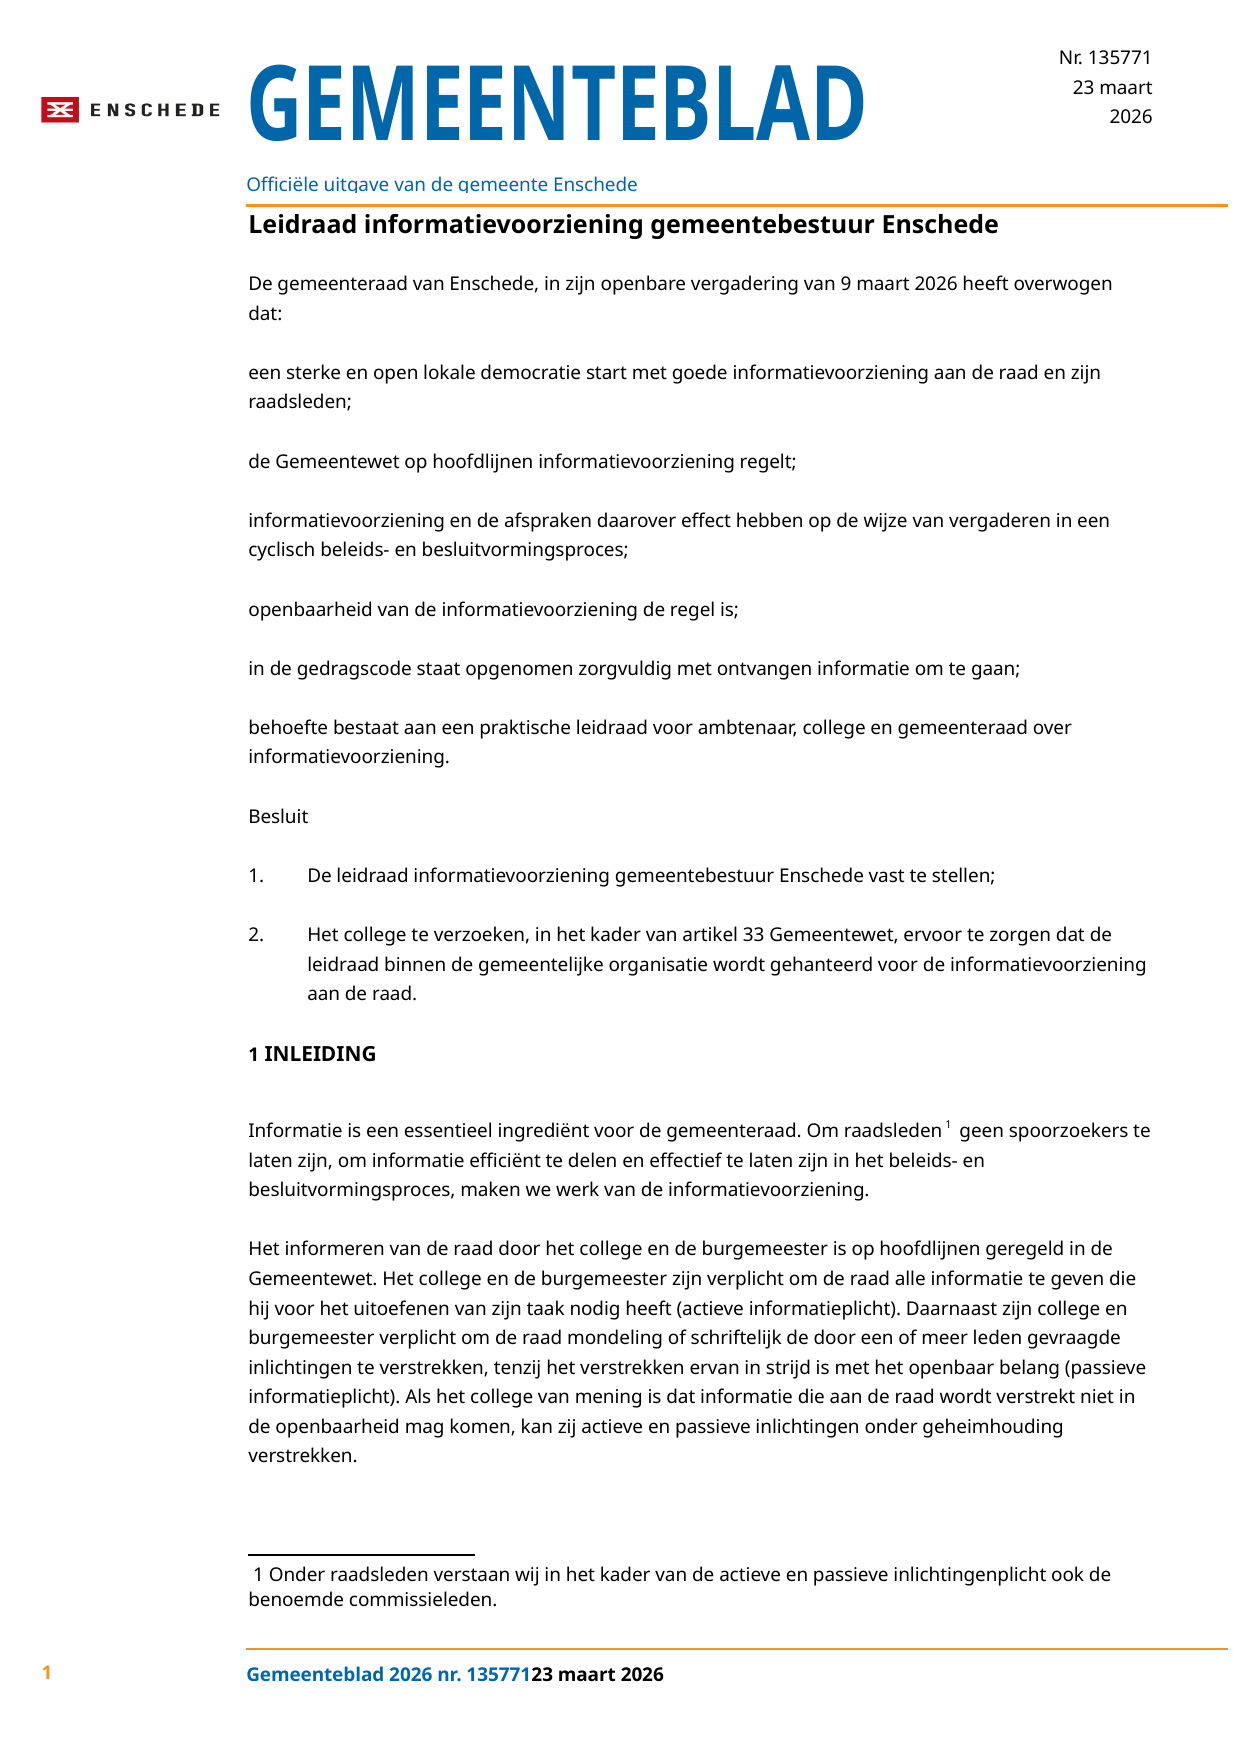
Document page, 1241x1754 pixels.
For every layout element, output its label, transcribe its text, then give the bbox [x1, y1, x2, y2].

text een sterke en open lokale democratie start met goede informatievoorziening aan de raad en zijn raadsleden; [248, 359, 1152, 414]
text 1 INLEIDING [248, 1039, 1152, 1068]
list Het college te verzoeken, in het kader van artikel 33 Gemeentewet, ervoor te zorgen dat de leidraad binnen de gemeentelijke organisatie wordt gehanteerd voor de informatievoorziening aan de raad. [248, 921, 1152, 1006]
text De gemeenteraad van Enschede, in zijn openbare vergadering van 9 maart 2026 heeft overwogen dat: [248, 270, 1152, 326]
text behoefte bestaat aan een praktische leidraad voor ambtenaar, college en gemeenteraad over informatievoorziening. [248, 714, 1152, 769]
text de Gemeentewet op hoofdlijnen informatievoorziening regelt; [248, 448, 1152, 473]
list De leidraad informatievoorziening gemeentebestuur Enschede vast te stellen; [248, 862, 1152, 888]
text Besluit [248, 803, 1152, 828]
text informatievoorziening en de afspraken daarover effect hebben op de wijze van vergaderen in een cyclisch beleids- en besluitvormingsproces; [248, 507, 1152, 562]
text Onder raadsleden verstaan wij in het kader van de actieve en passieve inlichtingenplicht ook de benoemde commissieleden. [248, 1561, 1152, 1612]
text Het informeren van de raad door het college en de burgemeester is op hoofdlijnen geregeld in de Gemeentewet. Het college en de burgemeester zijn verplicht om de raad alle informatie te geven die hij voor het uitoefenen van zijn taak nodig heeft (actieve informatieplicht). Daarnaast zijn college en burgemeester verplicht om de raad mondeling of schriftelijk de door een of meer leden gevraagde inlichtingen te verstrekken, tenzij het verstrekken ervan in strijd is met het openbaar belang (passieve informatieplicht). Als het college van mening is dat informatie die aan de raad wordt verstrekt niet in de openbaarheid mag komen, kan zij actieve en passieve inlichtingen onder geheimhouding verstrekken. [248, 1236, 1152, 1468]
text Leidraad informatievoorziening gemeentebestuur Enschede [248, 207, 1152, 241]
text Informatie is een essentieel ingrediënt voor de gemeenteraad. Om raadsleden geen spoorzoekers te laten zijn, om informatie efficiënt te delen en effectief te laten zijn in het beleids- en besluitvormingsproces, maken we werk van de informatievoorziening. [248, 1117, 1152, 1202]
text in de gedragscode staat opgenomen zorgvuldig met ontvangen informatie om te gaan; [248, 655, 1152, 681]
text openbaarheid van de informatievoorziening de regel is; [248, 596, 1152, 621]
picture [41, 47, 231, 172]
